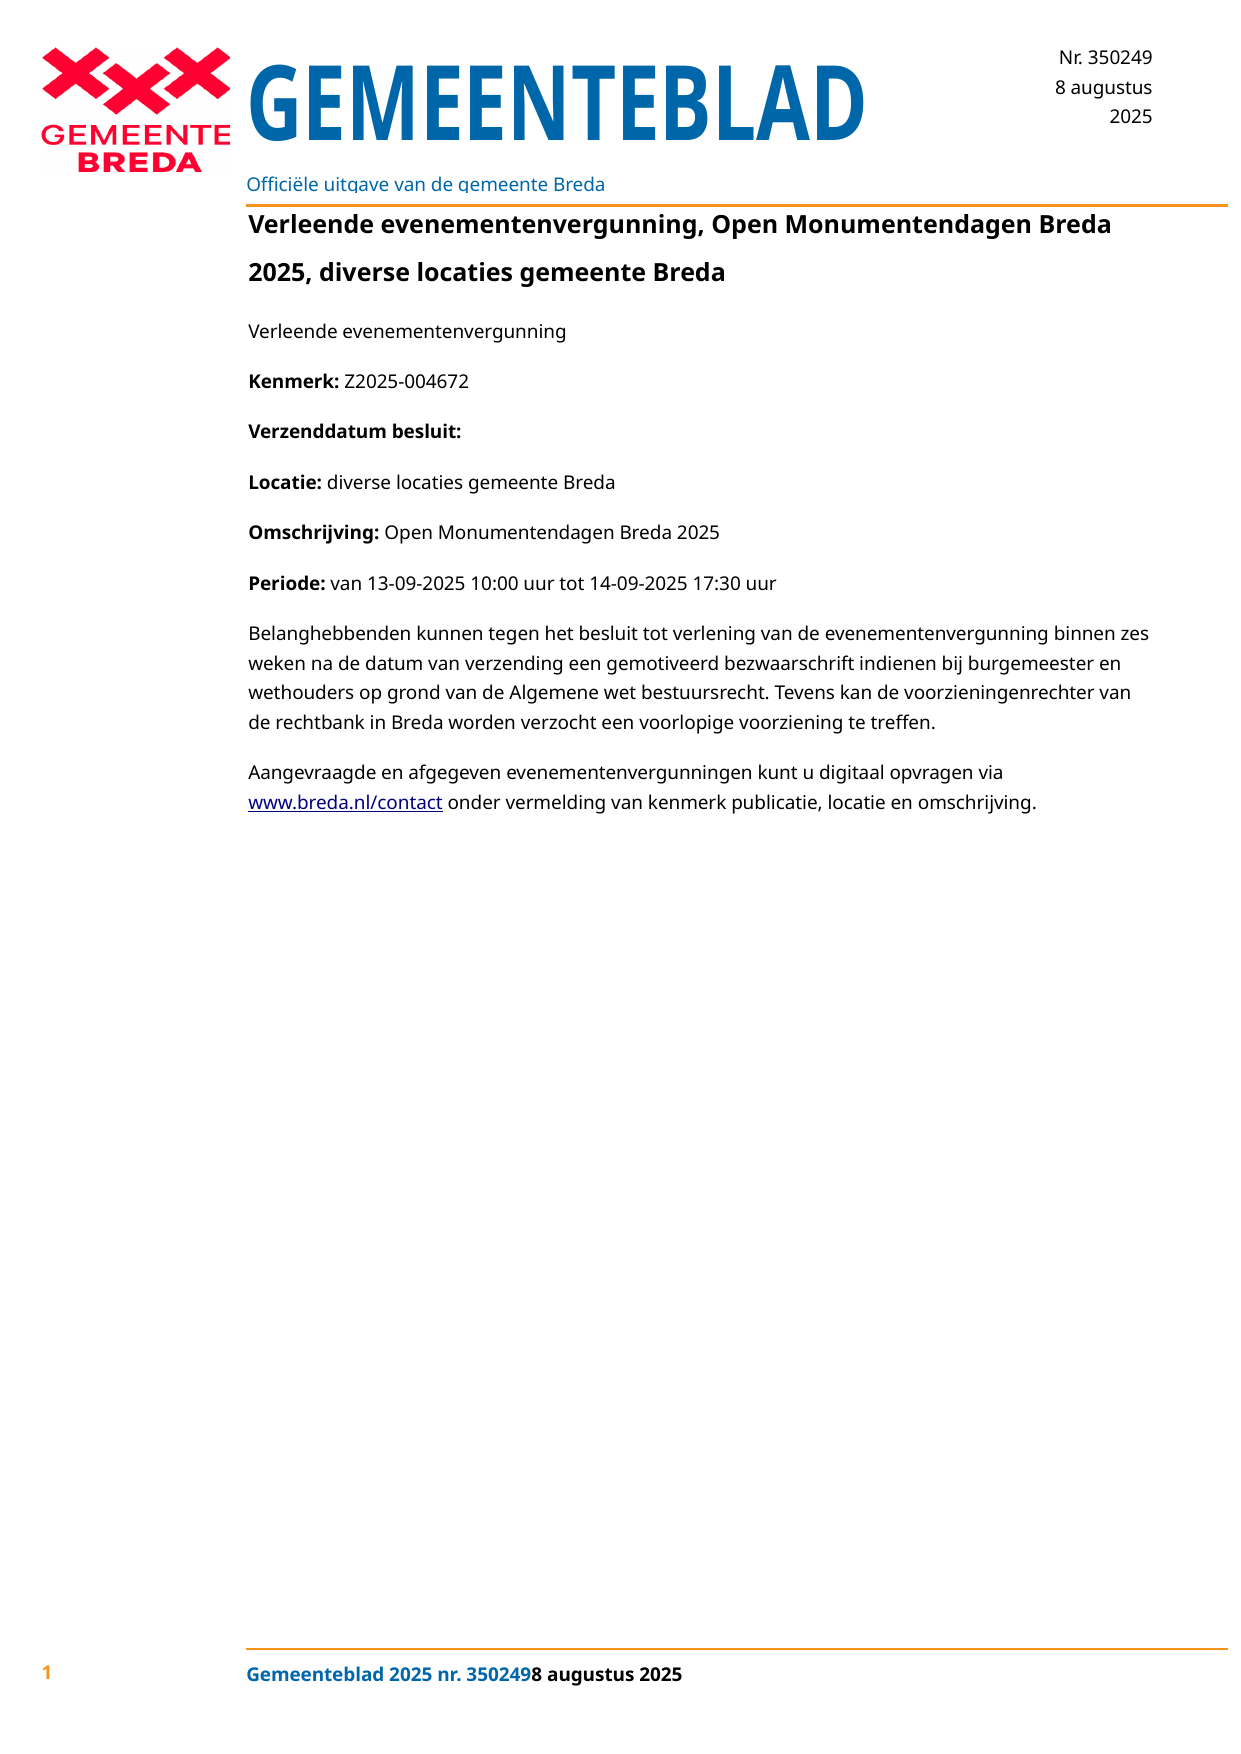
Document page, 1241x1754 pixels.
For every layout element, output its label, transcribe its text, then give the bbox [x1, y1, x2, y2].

text Aangevraagde en afgegeven evenementenvergunningen kunt u digitaal opvragen via www.breda.nl/contact onder vermelding van kenmerk publicatie, locatie en omschrijving. [248, 759, 1152, 815]
text Verzenddatum besluit: [248, 419, 1152, 444]
text Belanghebbenden kunnen tegen het besluit tot verlening van de evenementenvergunning binnen zes weken na de datum van verzending een gemotiveerd bezwaarschrift indienen bij burgemeester en wethouders op grond van de Algemene wet bestuursrecht. Tevens kan de voorzieningenrechter van de rechtbank in Breda worden verzocht een voorlopige voorziening te treffen. [248, 620, 1152, 735]
text Verleende evenementenvergunning, Open Monumentendagen Breda 2025, diverse locaties gemeente Breda [248, 207, 1152, 288]
text Verleende evenementenvergunning [248, 318, 1152, 344]
picture [41, 47, 231, 172]
text Kenmerk: Z2025-004672 [248, 368, 1152, 394]
text Omschrijving: Open Monumentendagen Breda 2025 [248, 519, 1152, 545]
text Locatie: diverse locaties gemeente Breda [248, 469, 1152, 495]
text Periode: van 13-09-2025 10:00 uur tot 14-09-2025 17:30 uur [248, 570, 1152, 596]
